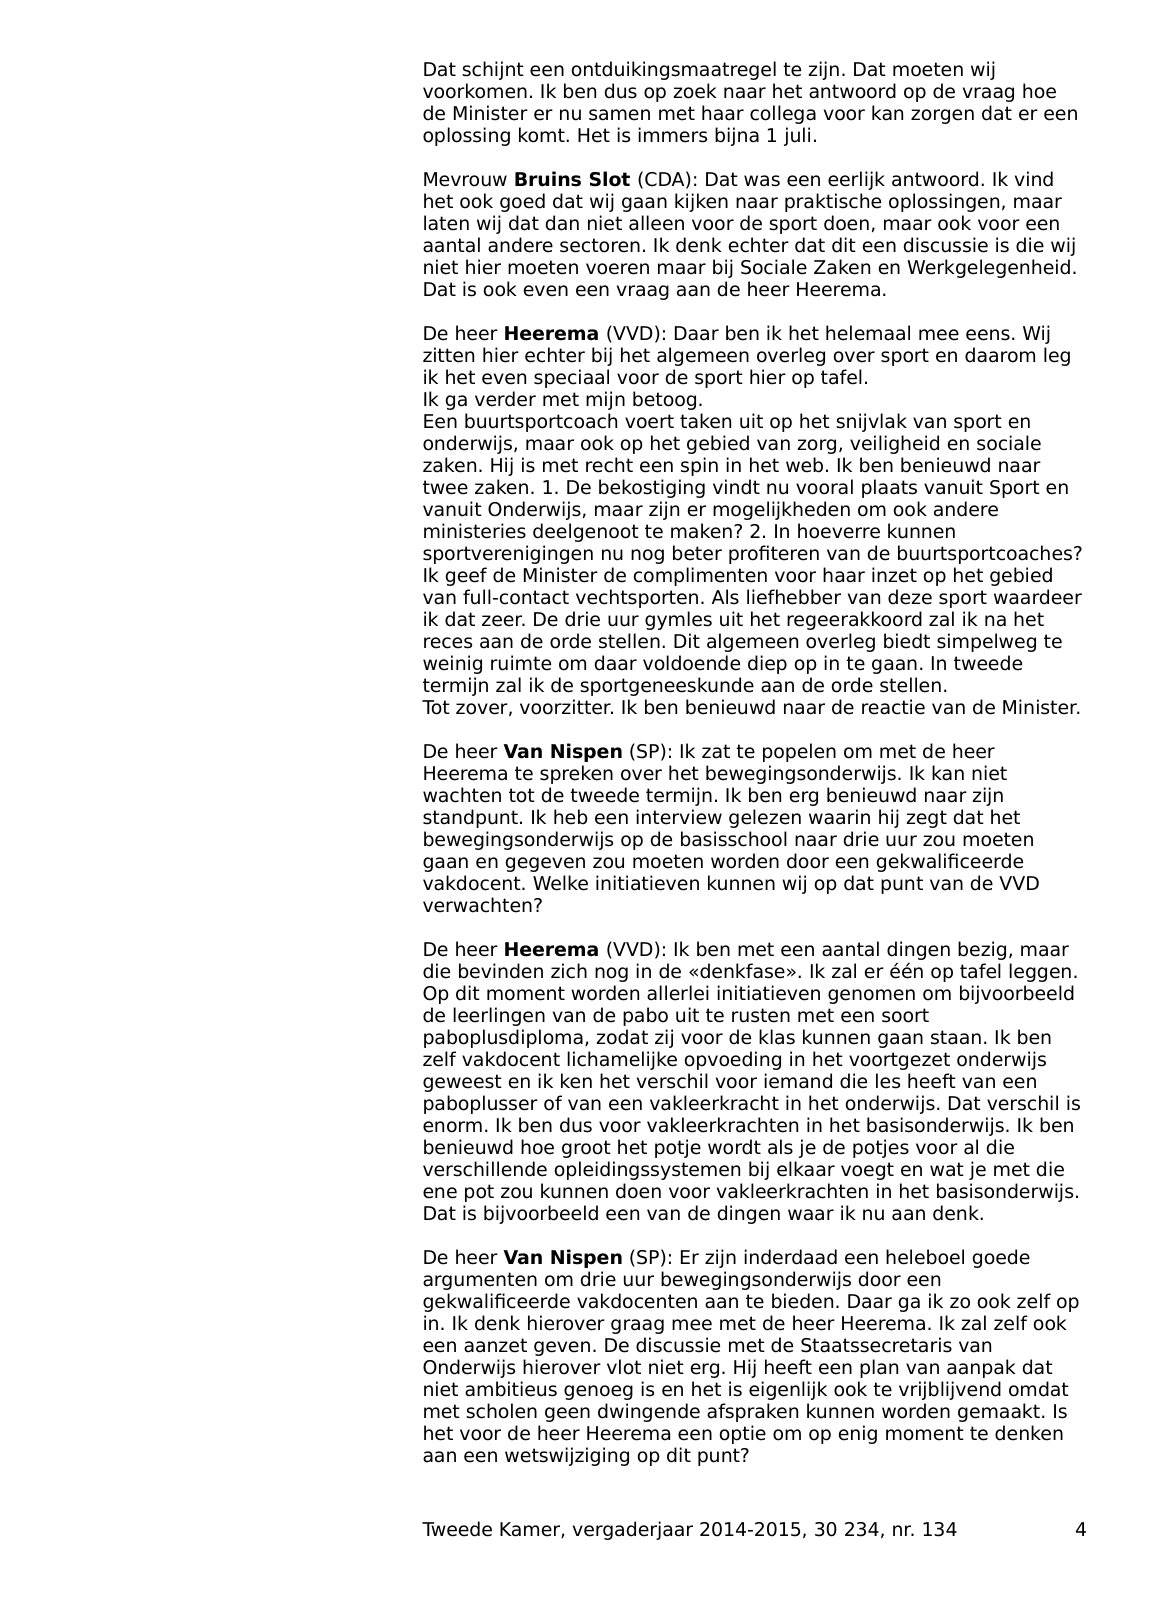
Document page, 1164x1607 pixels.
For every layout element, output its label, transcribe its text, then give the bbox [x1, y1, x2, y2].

text Een buurtsportcoach voert taken uit op het snijvlak van sport en onderwijs, maar ook op het gebied van zorg, veiligheid en sociale zaken. Hij is met recht een spin in het web. Ik ben benieuwd naar twee zaken. 1. De bekostiging vindt nu vooral plaats vanuit Sport en vanuit Onderwijs, maar zijn er mogelijkheden om ook andere ministeries deelgenoot te maken? 2. In hoeverre kunnen sportverenigingen nu nog beter profiteren van de buurtsportcoaches? [422, 411, 1087, 565]
text Mevrouw Bruins Slot (CDA): Dat was een eerlijk antwoord. Ik vind het ook goed dat wij gaan kijken naar praktische oplossingen, maar laten wij dat dan niet alleen voor de sport doen, maar ook voor een aantal andere sectoren. Ik denk echter dat dit een discussie is die wij niet hier moeten voeren maar bij Sociale Zaken en Werkgelegenheid. Dat is ook even een vraag aan de heer Heerema. [422, 169, 1087, 301]
text Tot zover, voorzitter. Ik ben benieuwd naar de reactie van de Minister. [422, 697, 1087, 719]
text Ik geef de Minister de complimenten voor haar inzet op het gebied van full-contact vechtsporten. Als liefhebber van deze sport waardeer ik dat zeer. De drie uur gymles uit het regeerakkoord zal ik na het reces aan de orde stellen. Dit algemeen overleg biedt simpelweg te weinig ruimte om daar voldoende diep op in te gaan. In tweede termijn zal ik de sportgeneeskunde aan de orde stellen. [422, 565, 1087, 697]
text Ik ga verder met mijn betoog. [422, 389, 1087, 411]
text De heer Van Nispen (SP): Ik zat te popelen om met de heer Heerema te spreken over het bewegingsonderwijs. Ik kan niet wachten tot de tweede termijn. Ik ben erg benieuwd naar zijn standpunt. Ik heb een interview gelezen waarin hij zegt dat het bewegingsonderwijs op de basisschool naar drie uur zou moeten gaan en gegeven zou moeten worden door een gekwalificeerde vakdocent. Welke initiatieven kunnen wij op dat punt van de VVD verwachten? [422, 741, 1087, 917]
text Dat schijnt een ontduikingsmaatregel te zijn. Dat moeten wij voorkomen. Ik ben dus op zoek naar het antwoord op de vraag hoe de Minister er nu samen met haar collega voor kan zorgen dat er een oplossing komt. Het is immers bijna 1 juli. [422, 59, 1087, 147]
text De heer Heerema (VVD): Daar ben ik het helemaal mee eens. Wij zitten hier echter bij het algemeen overleg over sport en daarom leg ik het even speciaal voor de sport hier op tafel. [422, 323, 1087, 389]
text De heer Heerema (VVD): Ik ben met een aantal dingen bezig, maar die bevinden zich nog in de «denkfase». Ik zal er één op tafel leggen. Op dit moment worden allerlei initiatieven genomen om bijvoorbeeld de leerlingen van de pabo uit te rusten met een soort paboplusdiploma, zodat zij voor de klas kunnen gaan staan. Ik ben zelf vakdocent lichamelijke opvoeding in het voortgezet onderwijs geweest en ik ken het verschil voor iemand die les heeft van een paboplusser of van een vakleerkracht in het onderwijs. Dat verschil is enorm. Ik ben dus voor vakleerkrachten in het basisonderwijs. Ik ben benieuwd hoe groot het potje wordt als je de potjes voor al die verschillende opleidingssystemen bij elkaar voegt en wat je met die ene pot zou kunnen doen voor vakleerkrachten in het basisonderwijs. Dat is bijvoorbeeld een van de dingen waar ik nu aan denk. [422, 939, 1087, 1225]
text De heer Van Nispen (SP): Er zijn inderdaad een heleboel goede argumenten om drie uur bewegingsonderwijs door een gekwalificeerde vakdocenten aan te bieden. Daar ga ik zo ook zelf op in. Ik denk hierover graag mee met de heer Heerema. Ik zal zelf ook een aanzet geven. De discussie met de Staatssecretaris van Onderwijs hierover vlot niet erg. Hij heeft een plan van aanpak dat niet ambitieus genoeg is en het is eigenlijk ook te vrijblijvend omdat met scholen geen dwingende afspraken kunnen worden gemaakt. Is het voor de heer Heerema een optie om op enig moment te denken aan een wetswijziging op dit punt? [422, 1247, 1087, 1467]
